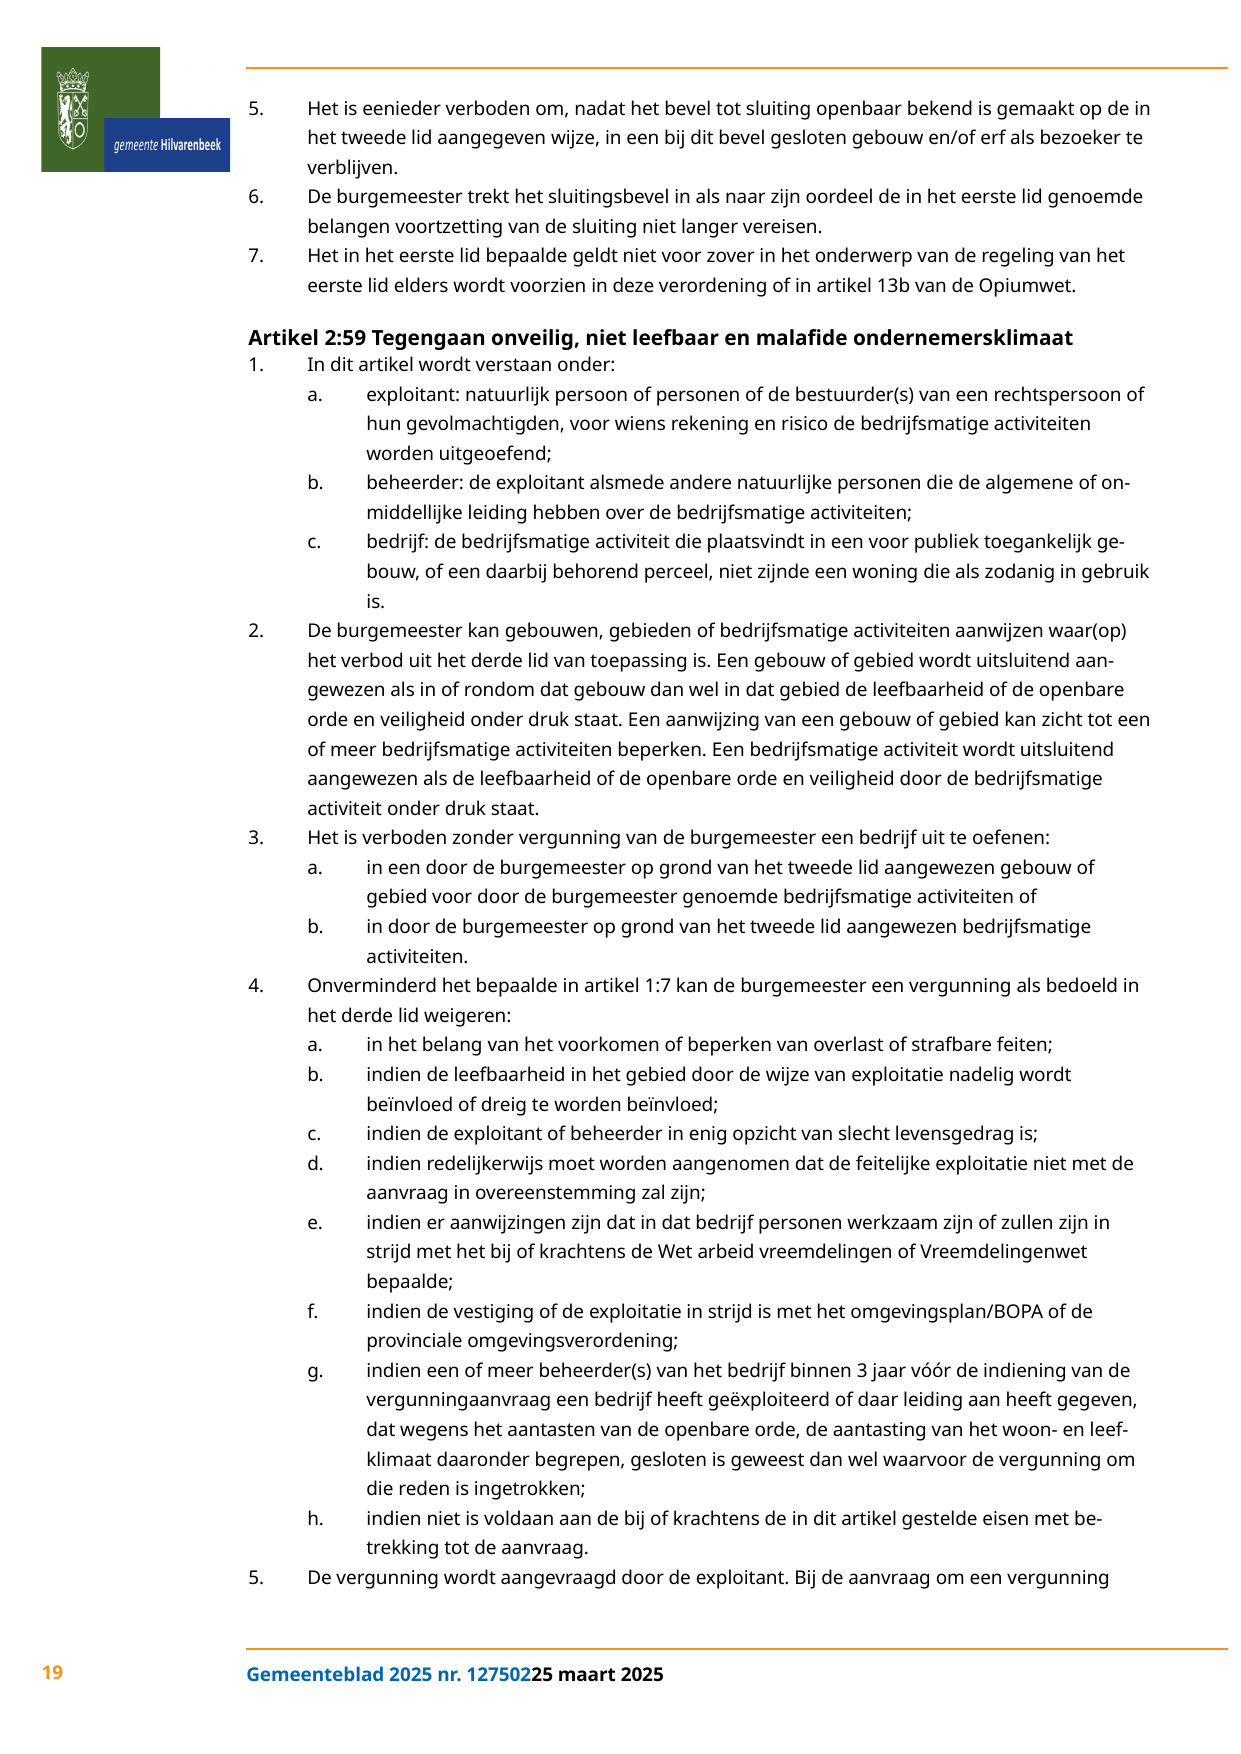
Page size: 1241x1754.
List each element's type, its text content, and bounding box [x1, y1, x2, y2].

list De vergunning wordt aangevraagd door de exploitant. Bij de aanvraag om een vergunning [248, 1564, 1152, 1590]
list indien de leefbaarheid in het gebied door de wijze van exploitatie nadelig wordt beïnvloed of dreig te worden beïnvloed; [307, 1061, 1152, 1116]
list beheerder: de exploitant alsmede andere natuurlijke personen die de algemene of on- middellijke leiding hebben over de bedrijfsmatige activiteiten; [307, 469, 1152, 525]
list exploitant: natuurlijk persoon of personen of de bestuurder(s) van een rechtspersoon of hun gevolmachtigden, voor wiens rekening en risico de bedrijfsmatige activiteiten worden uitgeoefend; [307, 381, 1152, 466]
list Onverminderd het bepaalde in artikel 1:7 kan de burgemeester een vergunning als bedoeld in het derde lid weigeren: [248, 972, 1152, 1028]
list in een door de burgemeester op grond van het tweede lid aangewezen gebouw of gebied voor door de burgemeester genoemde bedrijfsmatige activiteiten of [307, 854, 1152, 909]
list indien een of meer beheerder(s) van het bedrijf binnen 3 jaar vóór de indiening van de vergunningaanvraag een bedrijf heeft geëxploiteerd of daar leiding aan heeft gegeven, dat wegens het aantasten van de openbare orde, de aantasting van het woon- en leef- klimaat daaronder begrepen, gesloten is geweest dan wel waarvoor de vergunning om die reden is ingetrokken; [307, 1357, 1152, 1501]
list In dit artikel wordt verstaan onder: [248, 351, 1152, 377]
list indien redelijkerwijs moet worden aangenomen dat de feitelijke exploitatie niet met de aanvraag in overeenstemming zal zijn; [307, 1150, 1152, 1205]
list indien de exploitant of beheerder in enig opzicht van slecht levensgedrag is; [307, 1120, 1152, 1146]
list indien niet is voldaan aan de bij of krachtens de in dit artikel gestelde eisen met be- trekking tot de aanvraag. [307, 1505, 1152, 1560]
list indien er aanwijzingen zijn dat in dat bedrijf personen werkzaam zijn of zullen zijn in strijd met het bij of krachtens de Wet arbeid vreemdelingen of Vreemdelingenwet bepaalde; [307, 1209, 1152, 1294]
text Artikel 2:59 Tegengaan onveilig, niet leefbaar en malafide ondernemersklimaat [248, 323, 1152, 351]
list in het belang van het voorkomen of beperken van overlast of strafbare feiten; [307, 1032, 1152, 1057]
list indien de vestiging of de exploitatie in strijd is met het omgevingsplan/BOPA of de provinciale omgevingsverordening; [307, 1298, 1152, 1353]
list Het is eenieder verboden om, nadat het bevel tot sluiting openbaar bekend is gemaakt op de in het tweede lid aangegeven wijze, in een bij dit bevel gesloten gebouw en/of erf als bezoeker te verblijven. [248, 95, 1152, 180]
list De burgemeester trekt het sluitingsbevel in als naar zijn oordeel de in het eerste lid genoemde belangen voortzetting van de sluiting niet langer vereisen. [248, 183, 1152, 239]
picture [41, 47, 231, 172]
list bedrijf: de bedrijfsmatige activiteit die plaatsvindt in een voor publiek toegankelijk ge- bouw, of een daarbij behorend perceel, niet zijnde een woning die als zodanig in gebruik is. [307, 529, 1152, 613]
list Het is verboden zonder vergunning van de burgemeester een bedrijf uit te oefenen: [248, 824, 1152, 850]
list Het in het eerste lid bepaalde geldt niet voor zover in het onderwerp van de regeling van het eerste lid elders wordt voorzien in deze verordening of in artikel 13b van de Opiumwet. [248, 243, 1152, 298]
list in door de burgemeester op grond van het tweede lid aangewezen bedrijfsmatige activiteiten. [307, 913, 1152, 968]
list De burgemeester kan gebouwen, gebieden of bedrijfsmatige activiteiten aanwijzen waar(op) het verbod uit het derde lid van toepassing is. Een gebouw of gebied wordt uitsluitend aan- gewezen als in of rondom dat gebouw dan wel in dat gebied de leefbaarheid of de openbare orde en veiligheid onder druk staat. Een aanwijzing van een gebouw of gebied kan zicht tot een of meer bedrijfsmatige activiteiten beperken. Een bedrijfsmatige activiteit wordt uitsluitend aangewezen als de leefbaarheid of de openbare orde en veiligheid door de bedrijfsmatige activiteit onder druk staat. [248, 617, 1152, 821]
